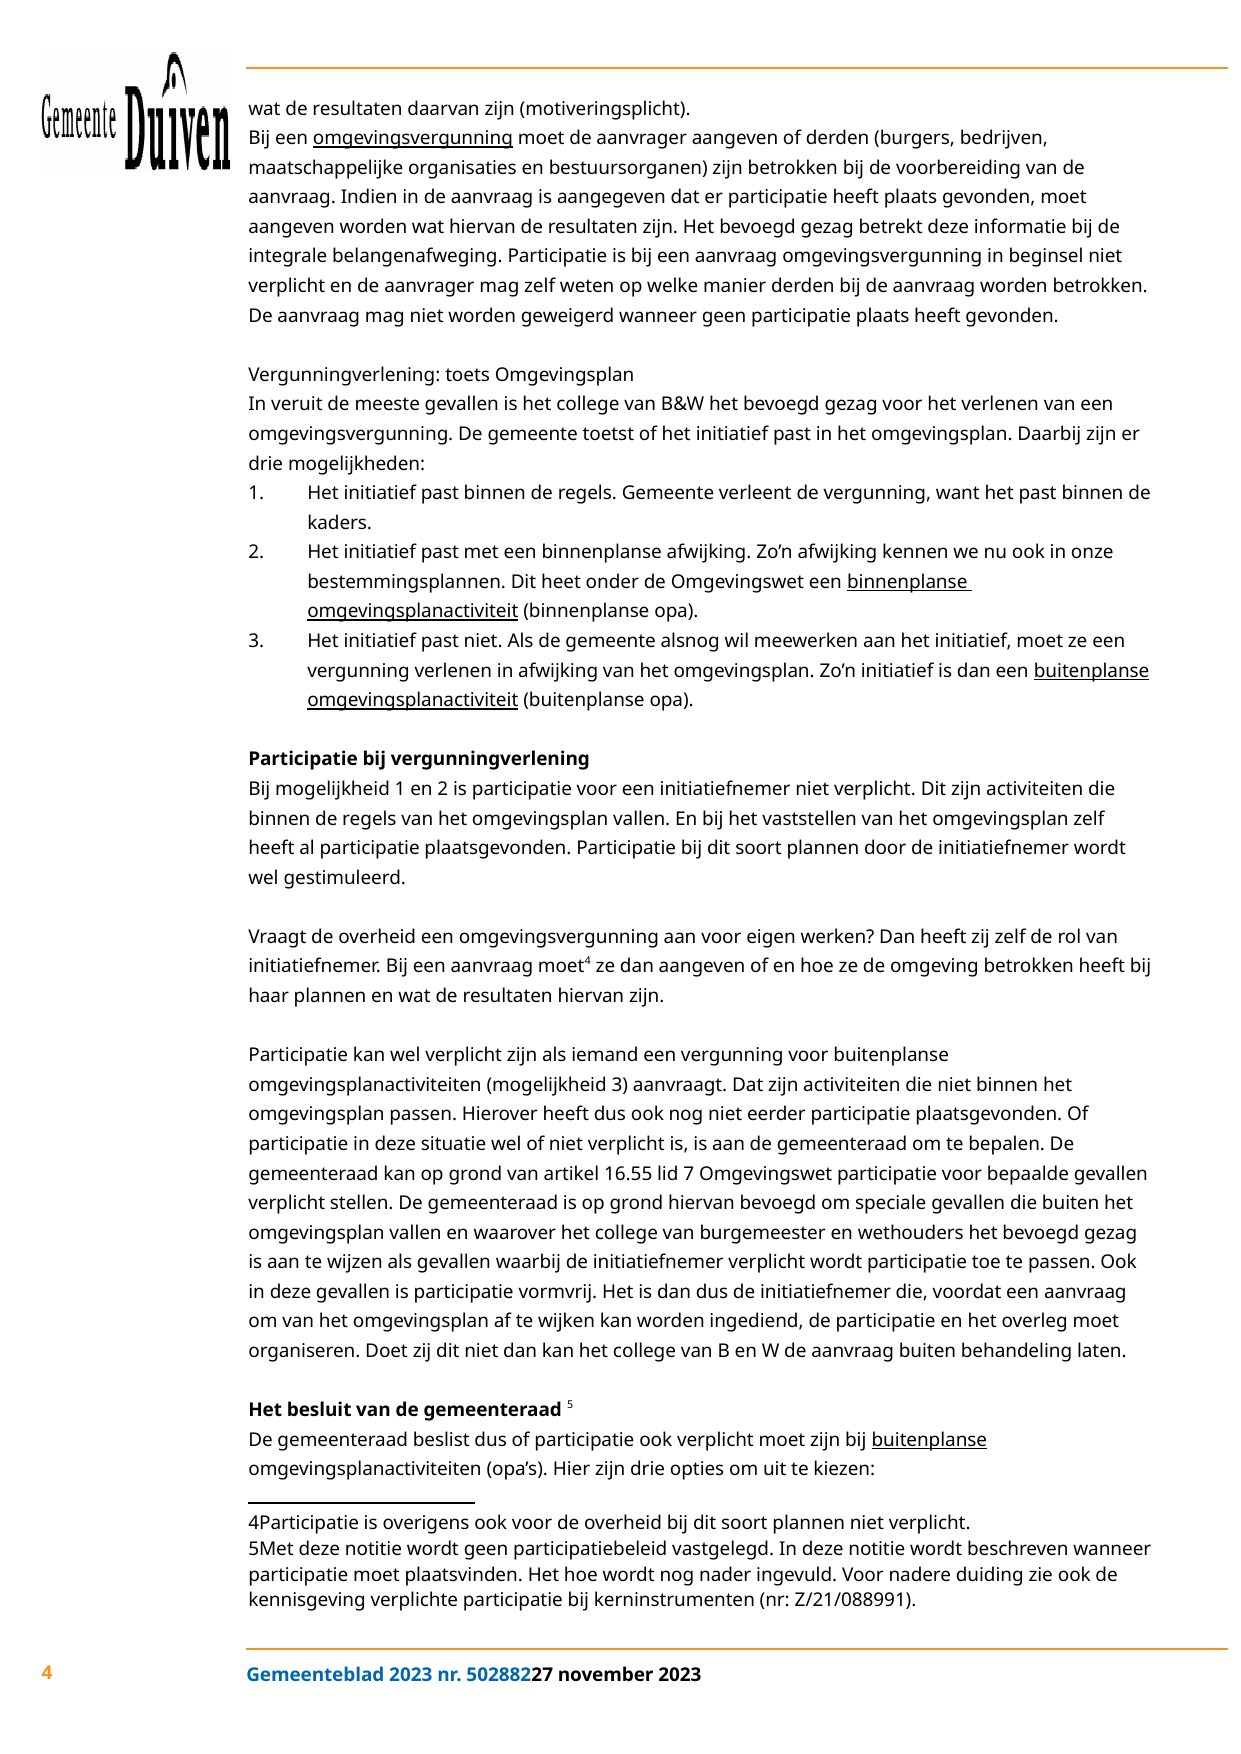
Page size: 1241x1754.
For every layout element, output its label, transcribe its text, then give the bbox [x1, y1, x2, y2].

picture [41, 47, 231, 172]
text Bij mogelijkheid 1 en 2 is participatie voor een initiatiefnemer niet verplicht. Dit zijn activiteiten die binnen de regels van het omgevingsplan vallen. En bij het vaststellen van het omgevingsplan zelf heeft al participatie plaatsgevonden. Participatie bij dit soort plannen door de initiatiefnemer wordt wel gestimuleerd. [248, 775, 1152, 890]
list Het initiatief past niet. Als de gemeente alsnog wil meewerken aan het initiatief, moet ze een vergunning verlenen in afwijking van het omgevingsplan. Zo’n initiatief is dan een buitenplanse omgevingsplanactiviteit (buitenplanse opa). [248, 627, 1152, 712]
text Vraagt de overheid een omgevingsvergunning aan voor eigen werken? Dan heeft zij zelf de rol van initiatiefnemer. Bij een aanvraag moet ze dan aangeven of en hoe ze de omgeving betrokken heeft bij haar plannen en wat de resultaten hiervan zijn. [248, 923, 1152, 1008]
text wat de resultaten daarvan zijn (motiveringsplicht). [248, 95, 1152, 121]
text De gemeenteraad beslist dus of participatie ook verplicht moet zijn bij buitenplanse omgevingsplanactiviteiten (opa’s). Hier zijn drie opties om uit te kiezen: [248, 1426, 1152, 1481]
text Participatie is overigens ook voor de overheid bij dit soort plannen niet verplicht. [248, 1509, 1152, 1535]
text Het besluit van de gemeenteraad [248, 1396, 1152, 1422]
text Participatie bij vergunningverlening [248, 746, 1152, 771]
text Participatie kan wel verplicht zijn als iemand een vergunning voor buitenplanse omgevingsplanactiviteiten (mogelijkheid 3) aanvraagt. Dat zijn activiteiten die niet binnen het omgevingsplan passen. Hierover heeft dus ook nog niet eerder participatie plaatsgevonden. Of participatie in deze situatie wel of niet verplicht is, is aan de gemeenteraad om te bepalen. De gemeenteraad kan op grond van artikel 16.55 lid 7 Omgevingswet participatie voor bepaalde gevallen verplicht stellen. De gemeenteraad is op grond hiervan bevoegd om speciale gevallen die buiten het omgevingsplan vallen en waarover het college van burgemeester en wethouders het bevoegd gezag is aan te wijzen als gevallen waarbij de initiatiefnemer verplicht wordt participatie toe te passen. Ook in deze gevallen is participatie vormvrij. Het is dan dus de initiatiefnemer die, voordat een aanvraag om van het omgevingsplan af te wijken kan worden ingediend, de participatie en het overleg moet organiseren. Doet zij dit niet dan kan het college van B en W de aanvraag buiten behandeling laten. [248, 1041, 1152, 1363]
text Met deze notitie wordt geen participatiebeleid vastgelegd. In deze notitie wordt beschreven wanneer participatie moet plaatsvinden. Het hoe wordt nog nader ingevuld. Voor nadere duiding zie ook de kennisgeving verplichte participatie bij kerninstrumenten (nr: Z/21/088991). [248, 1535, 1152, 1612]
text Bij een omgevingsvergunning moet de aanvrager aangeven of derden (burgers, bedrijven, maatschappelijke organisaties en bestuursorganen) zijn betrokken bij de voorbereiding van de aanvraag. Indien in de aanvraag is aangegeven dat er participatie heeft plaats gevonden, moet aangeven worden wat hiervan de resultaten zijn. Het bevoegd gezag betrekt deze informatie bij de integrale belangenafweging. Participatie is bij een aanvraag omgevingsvergunning in beginsel niet verplicht en de aanvrager mag zelf weten op welke manier derden bij de aanvraag worden betrokken. De aanvraag mag niet worden geweigerd wanneer geen participatie plaats heeft gevonden. [248, 124, 1152, 328]
list Het initiatief past met een binnenplanse afwijking. Zo’n afwijking kennen we nu ook in onze bestemmingsplannen. Dit heet onder de Omgevingswet een binnenplanse omgevingsplanactiviteit (binnenplanse opa). [248, 538, 1152, 623]
text In veruit de meeste gevallen is het college van B&W het bevoegd gezag voor het verlenen van een omgevingsvergunning. De gemeente toetst of het initiatief past in het omgevingsplan. Daarbij zijn er drie mogelijkheden: [248, 391, 1152, 476]
list Het initiatief past binnen de regels. Gemeente verleent de vergunning, want het past binnen de kaders. [248, 479, 1152, 535]
text Vergunningverlening: toets Omgevingsplan [248, 361, 1152, 387]
